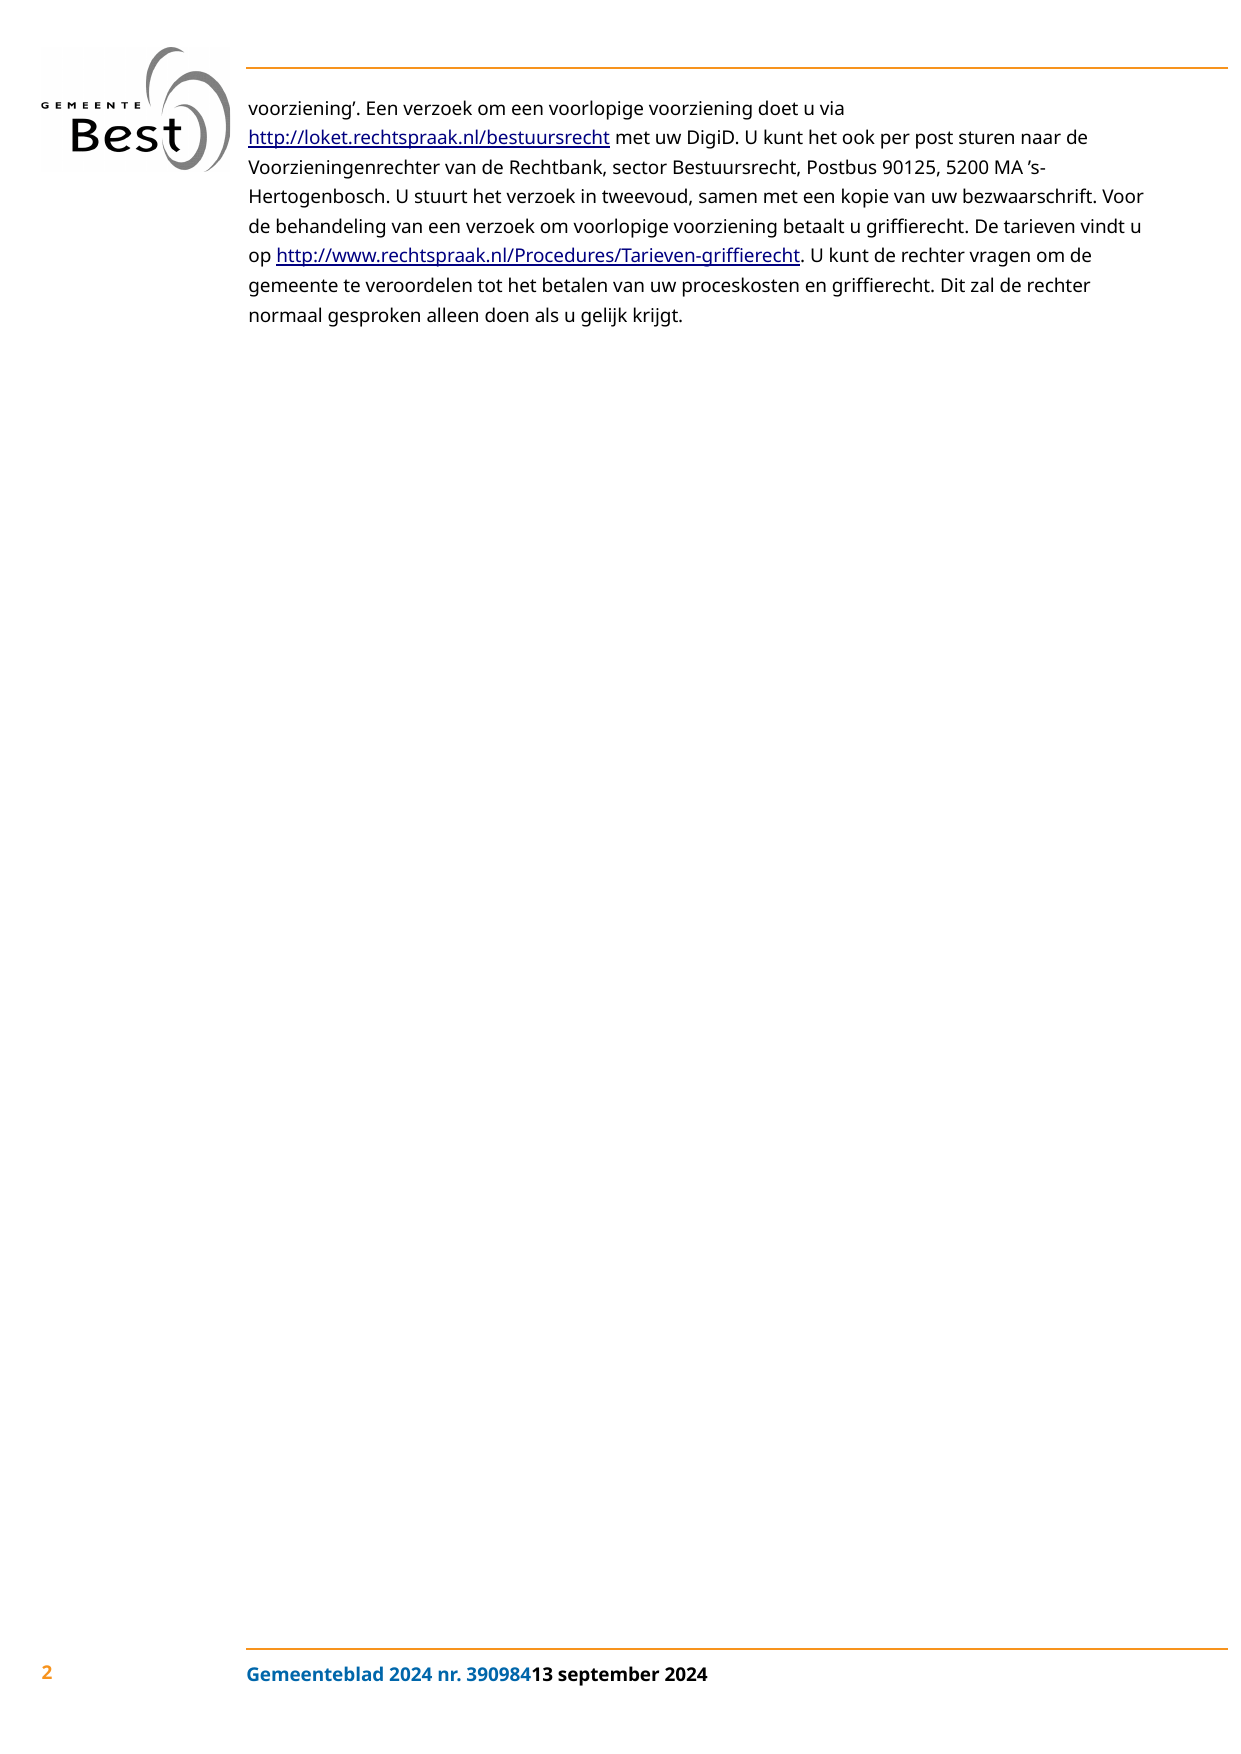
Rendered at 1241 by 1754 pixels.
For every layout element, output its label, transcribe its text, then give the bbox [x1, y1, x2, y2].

text voorziening’. Een verzoek om een voorlopige voorziening doet u via http://loket.rechtspraak.nl/bestuursrecht met uw DigiD. U kunt het ook per post sturen naar de Voorzieningenrechter van de Rechtbank, sector Bestuursrecht, Postbus 90125, 5200 MA ’s-Hertogenbosch. U stuurt het verzoek in tweevoud, samen met een kopie van uw bezwaarschrift. Voor de behandeling van een verzoek om voorlopige voorziening betaalt u griffierecht. De tarieven vindt u op http://www.rechtspraak.nl/Procedures/Tarieven-griffierecht. U kunt de rechter vragen om de gemeente te veroordelen tot het betalen van uw proceskosten en griffierecht. Dit zal de rechter normaal gesproken alleen doen als u gelijk krijgt. [248, 95, 1152, 328]
picture [41, 47, 231, 172]
